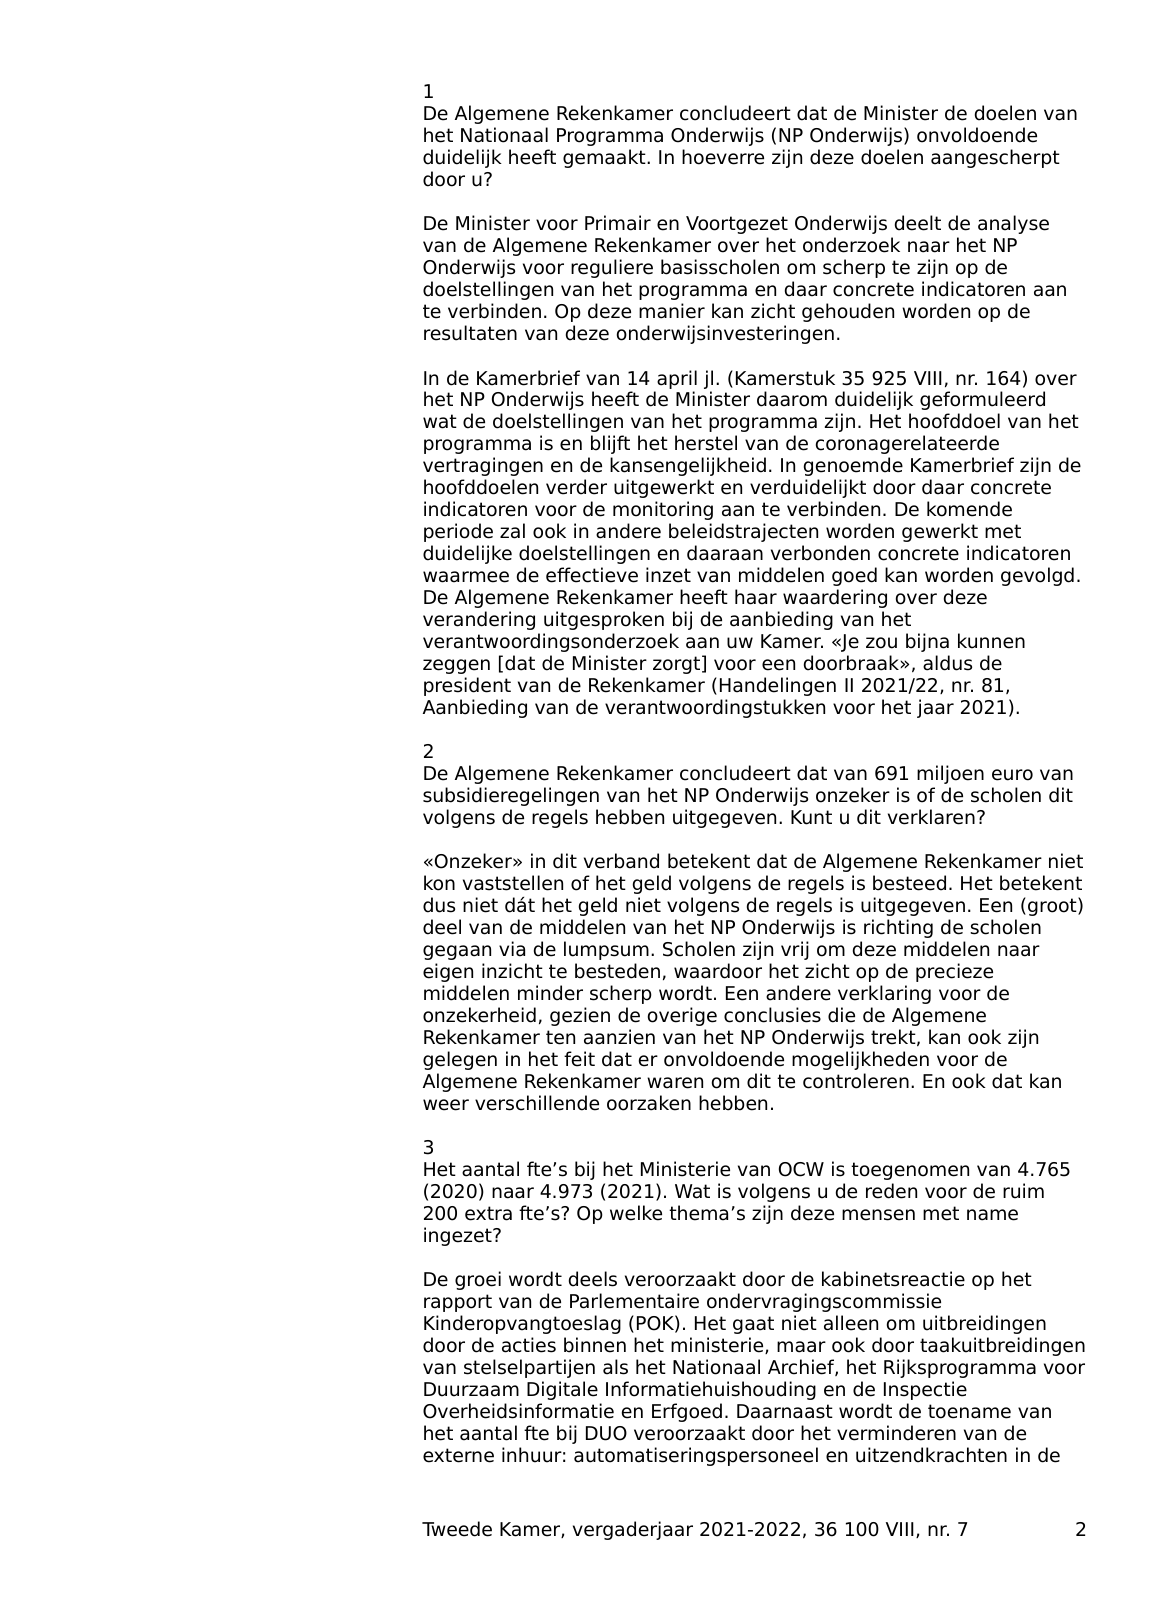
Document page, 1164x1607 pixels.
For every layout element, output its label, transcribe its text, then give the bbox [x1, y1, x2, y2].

text 3 [422, 1137, 1087, 1159]
text De Algemene Rekenkamer concludeert dat de Minister de doelen van het Nationaal Programma Onderwijs (NP Onderwijs) onvoldoende duidelijk heeft gemaakt. In hoeverre zijn deze doelen aangescherpt door u? [422, 103, 1087, 191]
text De groei wordt deels veroorzaakt door de kabinetsreactie op het rapport van de Parlementaire ondervragingscommissie Kinderopvangtoeslag (POK). Het gaat niet alleen om uitbreidingen door de acties binnen het ministerie, maar ook door taakuitbreidingen van stelselpartijen als het Nationaal Archief, het Rijksprogramma voor Duurzaam Digitale Informatiehuishouding en de Inspectie Overheidsinformatie en Erfgoed. Daarnaast wordt de toename van het aantal fte bij DUO veroorzaakt door het verminderen van de externe inhuur: automatiseringspersoneel en uitzendkrachten in de [422, 1269, 1087, 1467]
text «Onzeker» in dit verband betekent dat de Algemene Rekenkamer niet kon vaststellen of het geld volgens de regels is besteed. Het betekent dus niet dát het geld niet volgens de regels is uitgegeven. Een (groot) deel van de middelen van het NP Onderwijs is richting de scholen gegaan via de lumpsum. Scholen zijn vrij om deze middelen naar eigen inzicht te besteden, waardoor het zicht op de precieze middelen minder scherp wordt. Een andere verklaring voor de onzekerheid, gezien de overige conclusies die de Algemene Rekenkamer ten aanzien van het NP Onderwijs trekt, kan ook zijn gelegen in het feit dat er onvoldoende mogelijkheden voor de Algemene Rekenkamer waren om dit te controleren. En ook dat kan weer verschillende oorzaken hebben. [422, 851, 1087, 1115]
text 1 [422, 81, 1087, 103]
text De Minister voor Primair en Voortgezet Onderwijs deelt de analyse van de Algemene Rekenkamer over het onderzoek naar het NP Onderwijs voor reguliere basisscholen om scherp te zijn op de doelstellingen van het programma en daar concrete indicatoren aan te verbinden. Op deze manier kan zicht gehouden worden op de resultaten van deze onderwijsinvesteringen. [422, 213, 1087, 345]
text 2 [422, 741, 1087, 763]
text De Algemene Rekenkamer concludeert dat van 691 miljoen euro van subsidieregelingen van het NP Onderwijs onzeker is of de scholen dit volgens de regels hebben uitgegeven. Kunt u dit verklaren? [422, 763, 1087, 829]
text Het aantal fte’s bij het Ministerie van OCW is toegenomen van 4.765 (2020) naar 4.973 (2021). Wat is volgens u de reden voor de ruim 200 extra fte’s? Op welke thema’s zijn deze mensen met name ingezet? [422, 1159, 1087, 1247]
text In de Kamerbrief van 14 april jl. (Kamerstuk 35 925 VIII, nr. 164) over het NP Onderwijs heeft de Minister daarom duidelijk geformuleerd wat de doelstellingen van het programma zijn. Het hoofddoel van het programma is en blijft het herstel van de coronagerelateerde vertragingen en de kansengelijkheid. In genoemde Kamerbrief zijn de hoofddoelen verder uitgewerkt en verduidelijkt door daar concrete indicatoren voor de monitoring aan te verbinden. De komende periode zal ook in andere beleidstrajecten worden gewerkt met duidelijke doelstellingen en daaraan verbonden concrete indicatoren waarmee de effectieve inzet van middelen goed kan worden gevolgd. De Algemene Rekenkamer heeft haar waardering over deze verandering uitgesproken bij de aanbieding van het verantwoordingsonderzoek aan uw Kamer. «Je zou bijna kunnen zeggen [dat de Minister zorgt] voor een doorbraak», aldus de president van de Rekenkamer (Handelingen II 2021/22, nr. 81, Aanbieding van de verantwoordingstukken voor het jaar 2021). [422, 367, 1087, 719]
